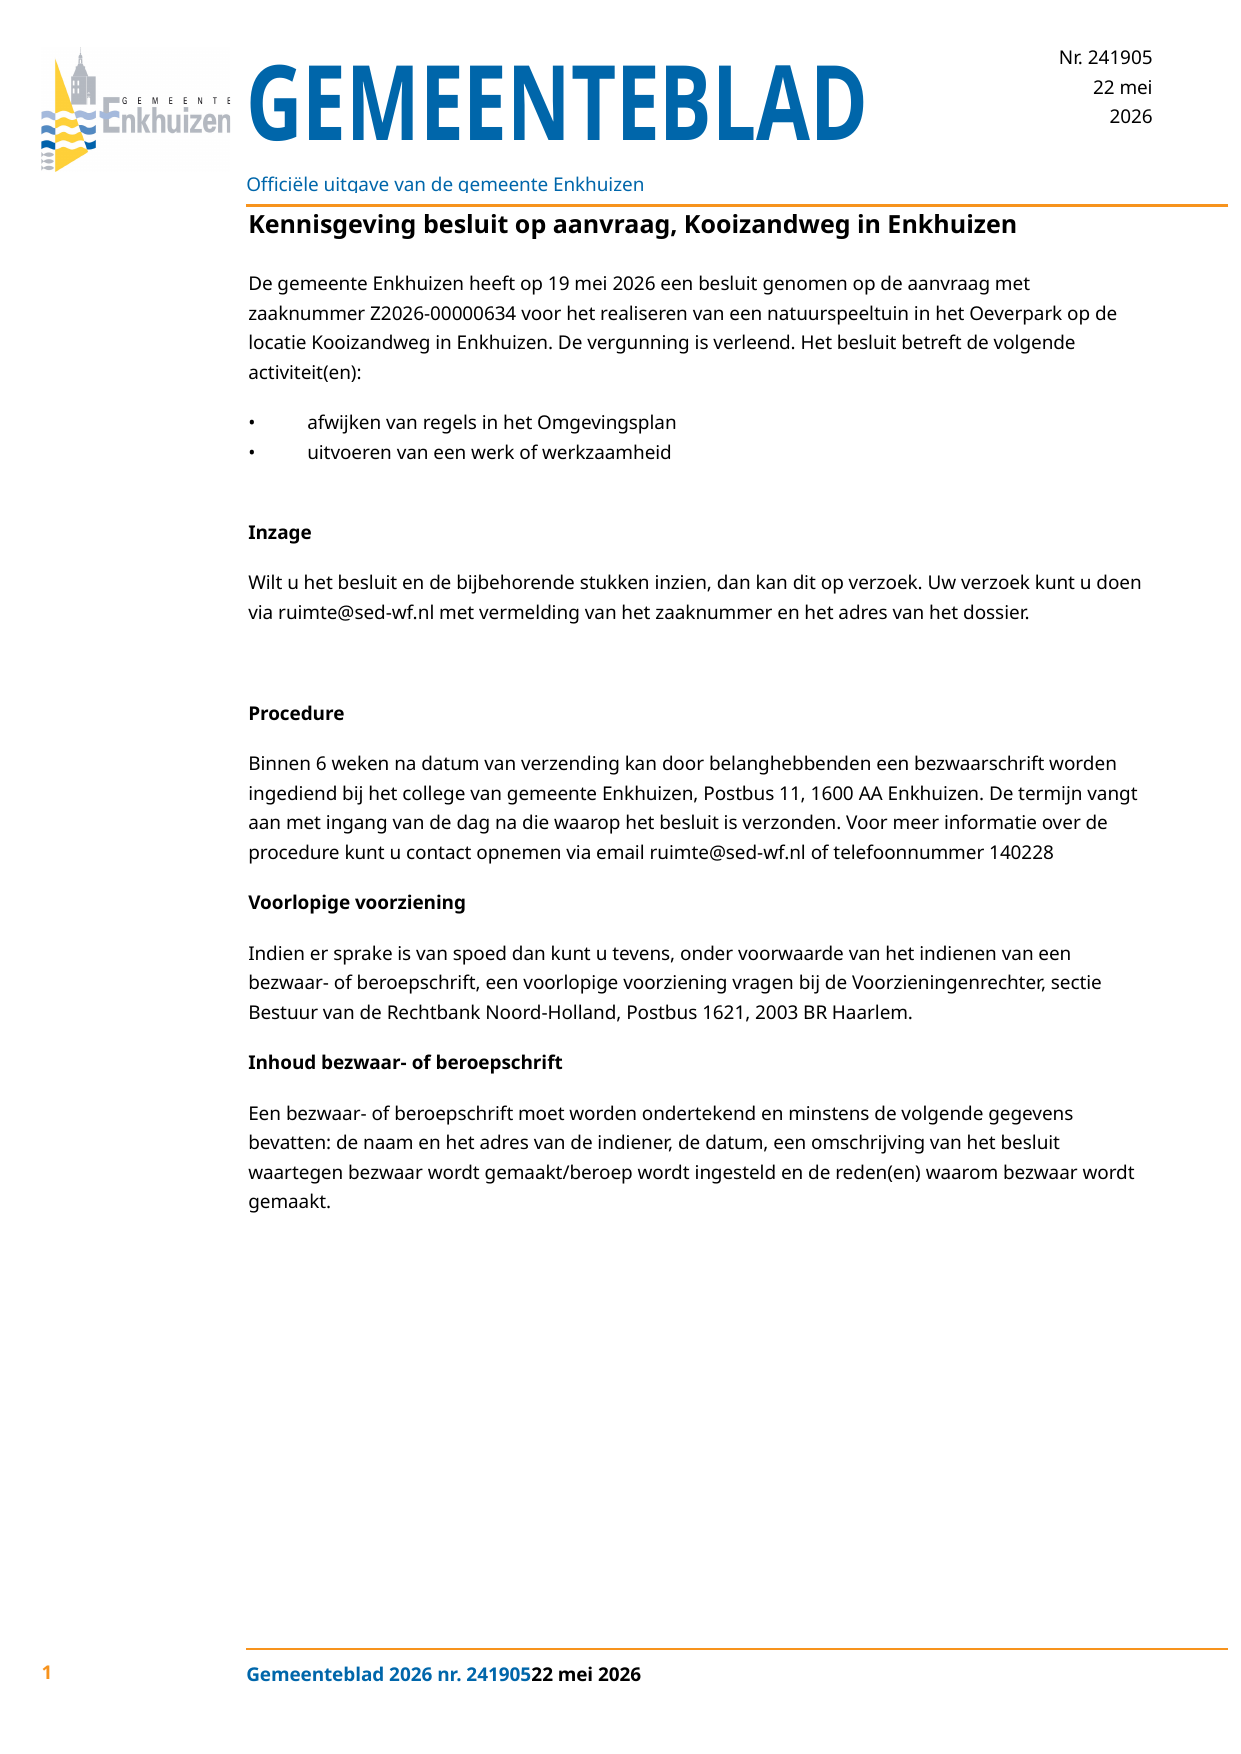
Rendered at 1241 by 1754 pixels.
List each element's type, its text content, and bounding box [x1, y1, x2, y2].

text De gemeente Enkhuizen heeft op 19 mei 2026 een besluit genomen op de aanvraag met zaaknummer Z2026-00000634 voor het realiseren van een natuurspeeltuin in het Oeverpark op de locatie Kooizandweg in Enkhuizen. De vergunning is verleend. Het besluit betreft de volgende activiteit(en): [248, 270, 1152, 385]
text Binnen 6 weken na datum van verzending kan door belanghebbenden een bezwaarschrift worden ingediend bij het college van gemeente Enkhuizen, Postbus 11, 1600 AA Enkhuizen. De termijn vangt aan met ingang van de dag na die waarop het besluit is verzonden. Voor meer informatie over de procedure kunt u contact opnemen via email ruimte@sed-wf.nl of telefoonnummer 140228 [248, 750, 1152, 865]
list uitvoeren van een werk of werkzaamheid [248, 439, 1152, 465]
picture [41, 47, 231, 172]
text Inzage [248, 519, 1152, 545]
text Een bezwaar- of beroepschrift moet worden ondertekend en minstens de volgende gegevens bevatten: de naam en het adres van de indiener, de datum, een omschrijving van het besluit waartegen bezwaar wordt gemaakt/beroep wordt ingesteld en de reden(en) waarom bezwaar wordt gemaakt. [248, 1100, 1152, 1214]
text Kennisgeving besluit op aanvraag, Kooizandweg in Enkhuizen [248, 207, 1152, 241]
text Inhoud bezwaar- of beroepschrift [248, 1049, 1152, 1075]
text Voorlopige voorziening [248, 889, 1152, 915]
list afwijken van regels in het Omgevingsplan [248, 409, 1152, 435]
text Indien er sprake is van spoed dan kunt u tevens, onder voorwaarde van het indienen van een bezwaar- of beroepschrift, een voorlopige voorziening vragen bij de Voorzieningenrechter, sectie Bestuur van de Rechtbank Noord-Holland, Postbus 1621, 2003 BR Haarlem. [248, 940, 1152, 1025]
text Wilt u het besluit en de bijbehorende stukken inzien, dan kan dit op verzoek. Uw verzoek kunt u doen via ruimte@sed-wf.nl met vermelding van het zaaknummer en het adres van het dossier. [248, 569, 1152, 625]
text Procedure [248, 700, 1152, 726]
